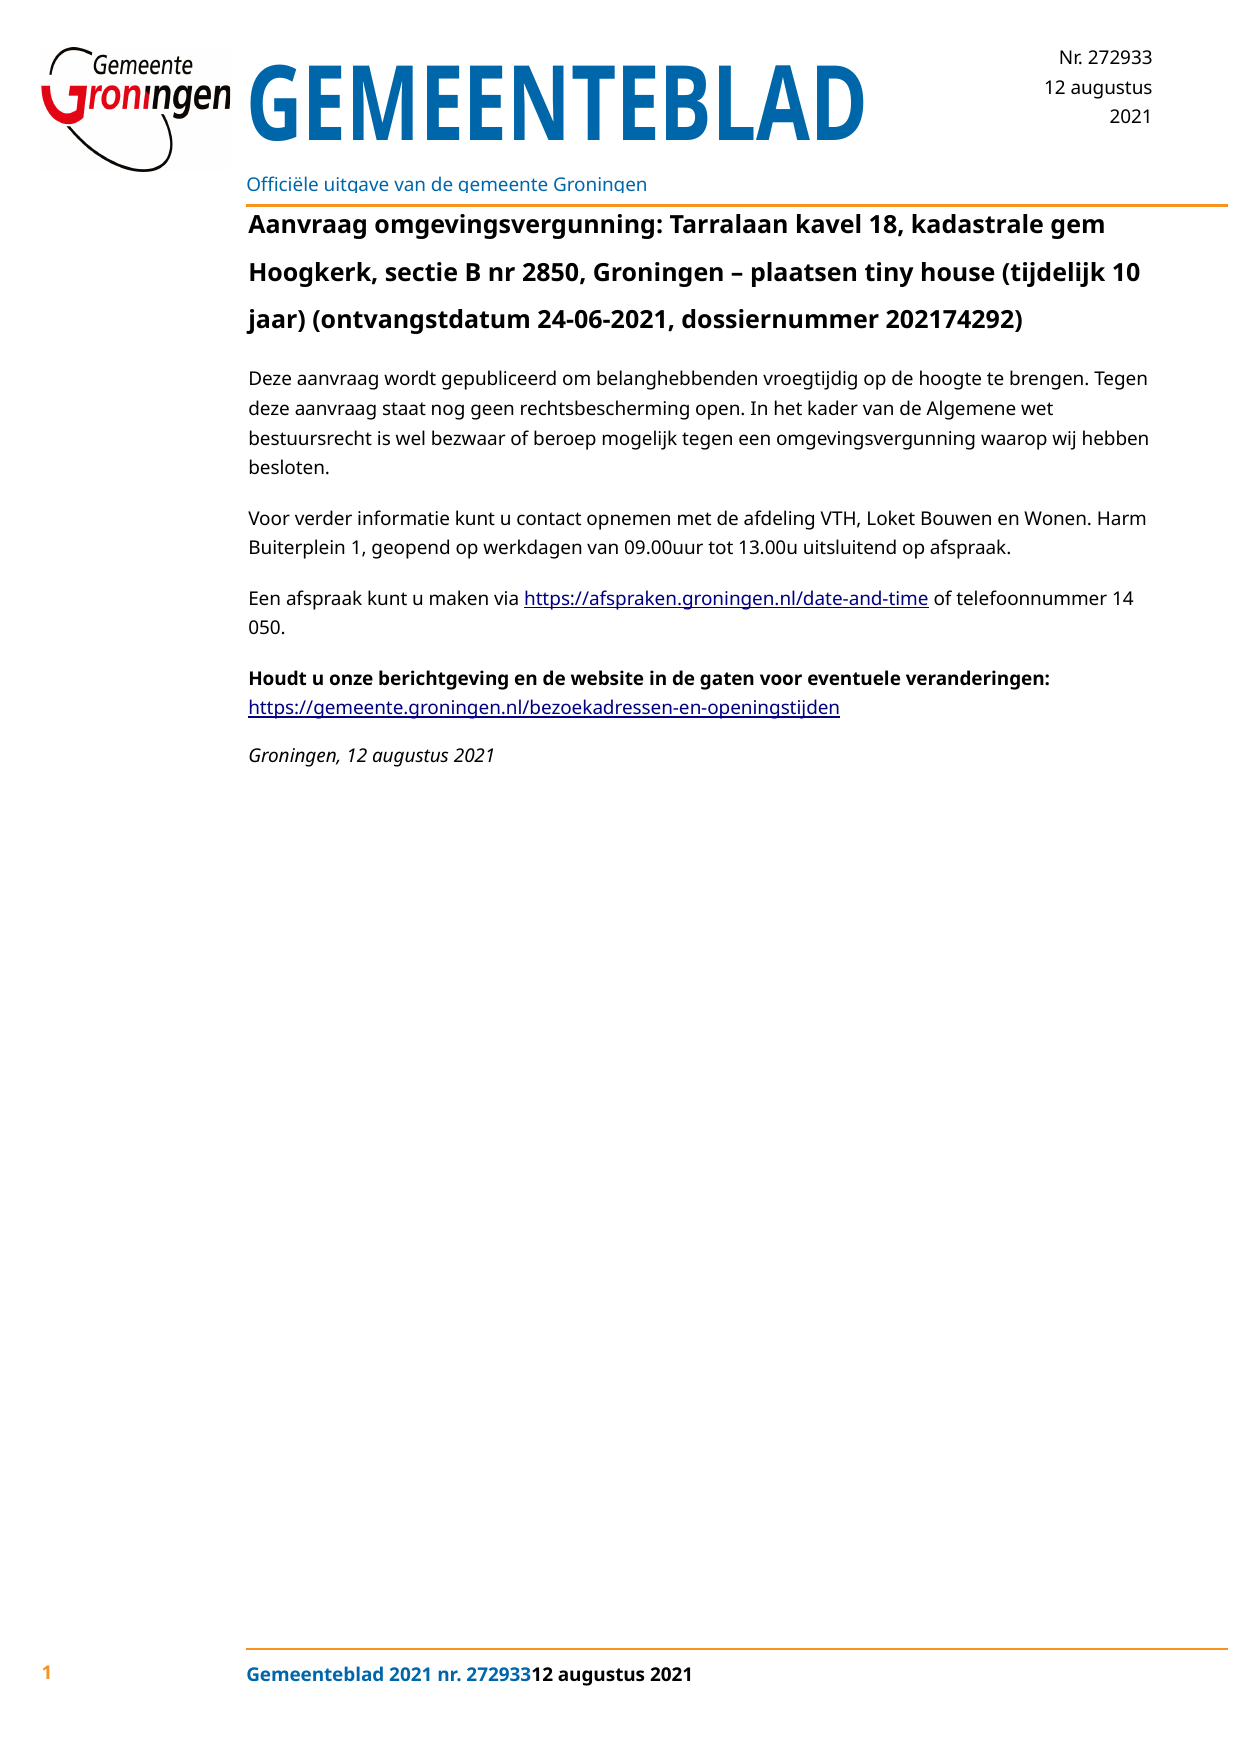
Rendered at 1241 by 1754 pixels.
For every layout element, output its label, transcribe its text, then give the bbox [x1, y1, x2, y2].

text Aanvraag omgevingsvergunning: Tarralaan kavel 18, kadastrale gem Hoogkerk, sectie B nr 2850, Groningen – plaatsen tiny house (tijdelijk 10 jaar) (ontvangstdatum 24-06-2021, dossiernummer 202174292) [248, 207, 1152, 336]
text Een afspraak kunt u maken via https://afspraken.groningen.nl/date-and-time of telefoonnummer 14 050. [248, 585, 1152, 640]
text Houdt u onze berichtgeving en de website in de gaten voor eventuele veranderingen: https://gemeente.groningen.nl/bezoekadressen-en-openingstijden [248, 665, 1152, 720]
text Voor verder informatie kunt u contact opnemen met de afdeling VTH, Loket Bouwen en Wonen. Harm Buiterplein 1, geopend op werkdagen van 09.00uur tot 13.00u uitsluitend op afspraak. [248, 505, 1152, 560]
text Deze aanvraag wordt gepubliceerd om belanghebbenden vroegtijdig op de hoogte te brengen. Tegen deze aanvraag staat nog geen rechtsbescherming open. In het kader van de Algemene wet bestuursrecht is wel bezwaar of beroep mogelijk tegen een omgevingsvergunning waarop wij hebben besloten. [248, 366, 1152, 480]
picture [41, 47, 231, 172]
text Groningen, 12 augustus 2021 [248, 742, 1152, 768]
